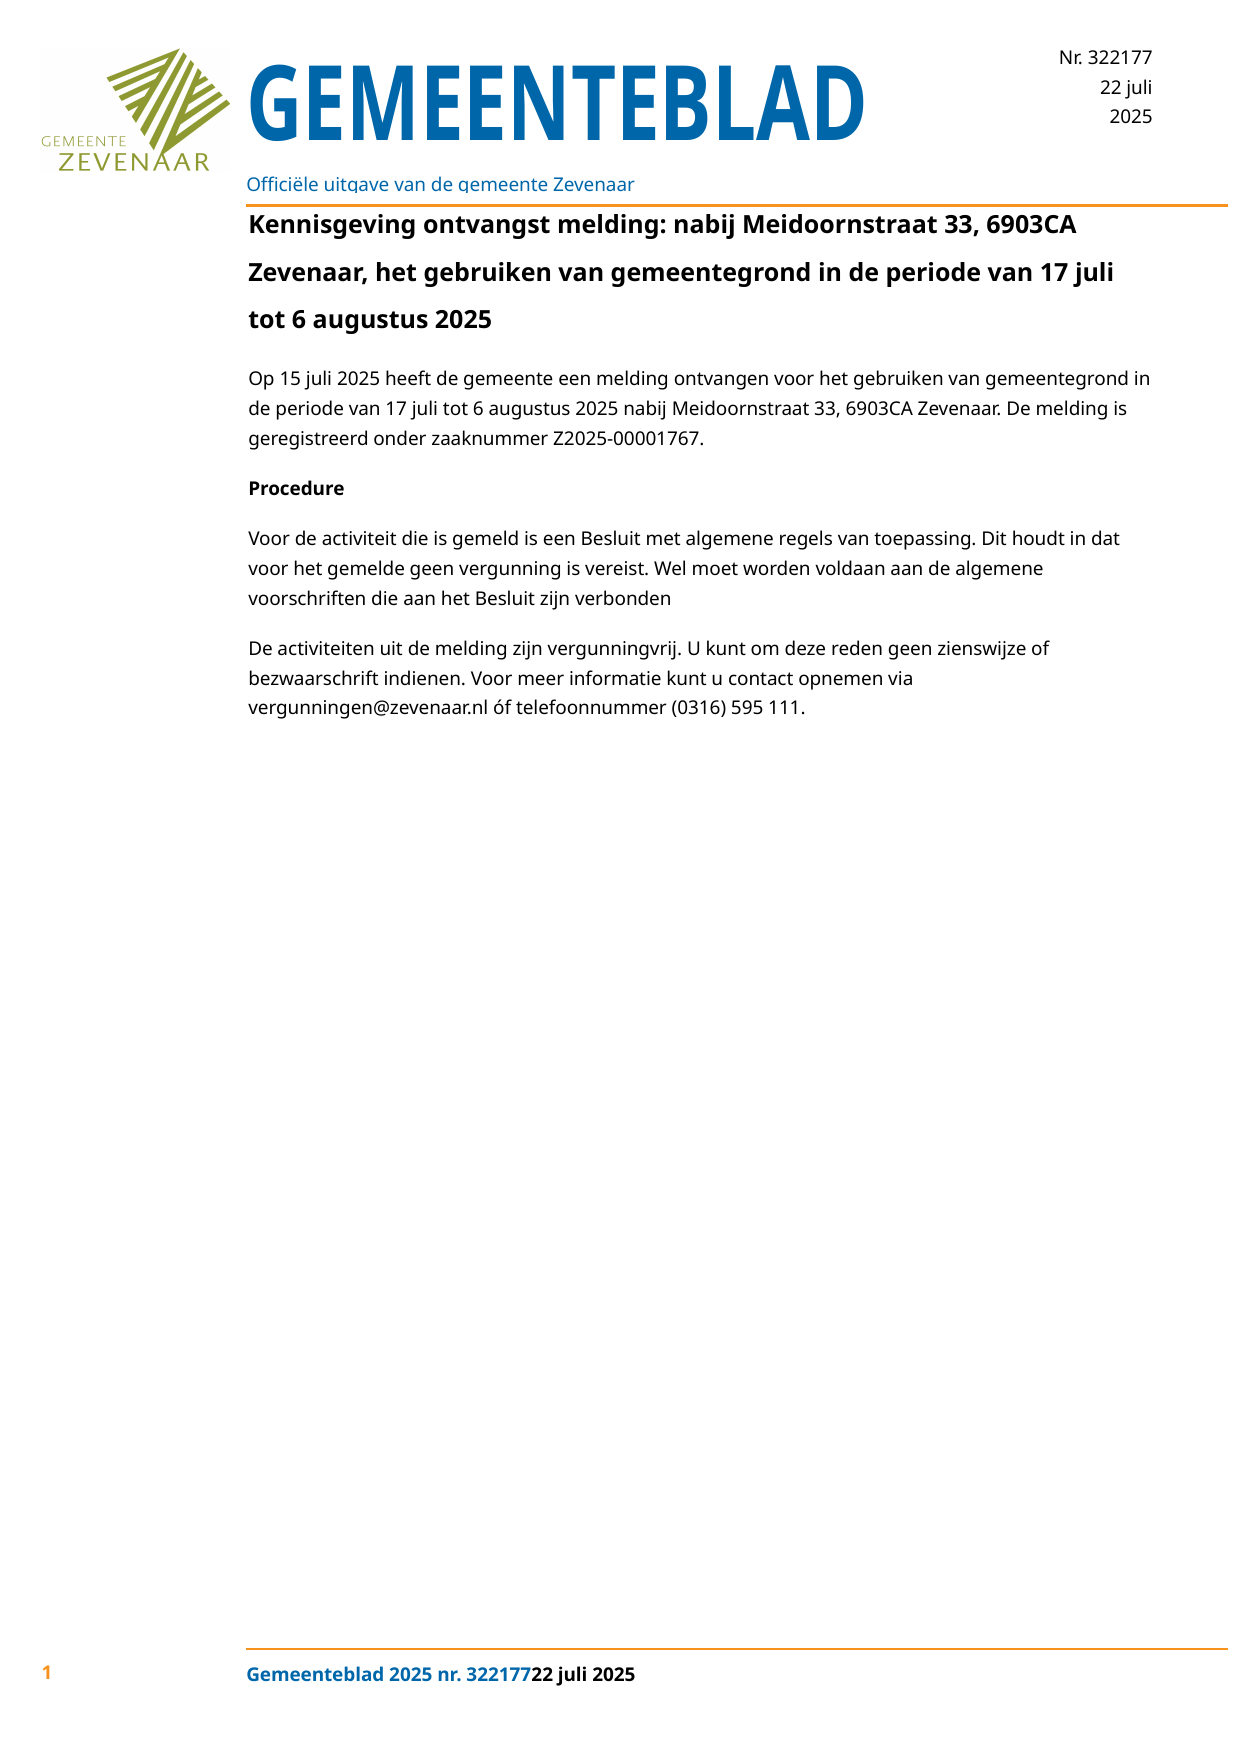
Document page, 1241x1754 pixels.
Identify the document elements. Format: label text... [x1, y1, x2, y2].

text Procedure [248, 475, 1152, 501]
picture [41, 47, 231, 172]
text De activiteiten uit de melding zijn vergunningvrij. U kunt om deze reden geen zienswijze of bezwaarschrift indienen. Voor meer informatie kunt u contact opnemen via vergunningen@zevenaar.nl óf telefoonnummer (0316) 595 111. [248, 635, 1152, 720]
text Op 15 juli 2025 heeft de gemeente een melding ontvangen voor het gebruiken van gemeentegrond in de periode van 17 juli tot 6 augustus 2025 nabij Meidoornstraat 33, 6903CA Zevenaar. De melding is geregistreerd onder zaaknummer Z2025-00001767. [248, 366, 1152, 450]
text Kennisgeving ontvangst melding: nabij Meidoornstraat 33, 6903CA Zevenaar, het gebruiken van gemeentegrond in de periode van 17 juli tot 6 augustus 2025 [248, 207, 1152, 336]
text Voor de activiteit die is gemeld is een Besluit met algemene regels van toepassing. Dit houdt in dat voor het gemelde geen vergunning is vereist. Wel moet worden voldaan aan de algemene voorschriften die aan het Besluit zijn verbonden [248, 526, 1152, 610]
